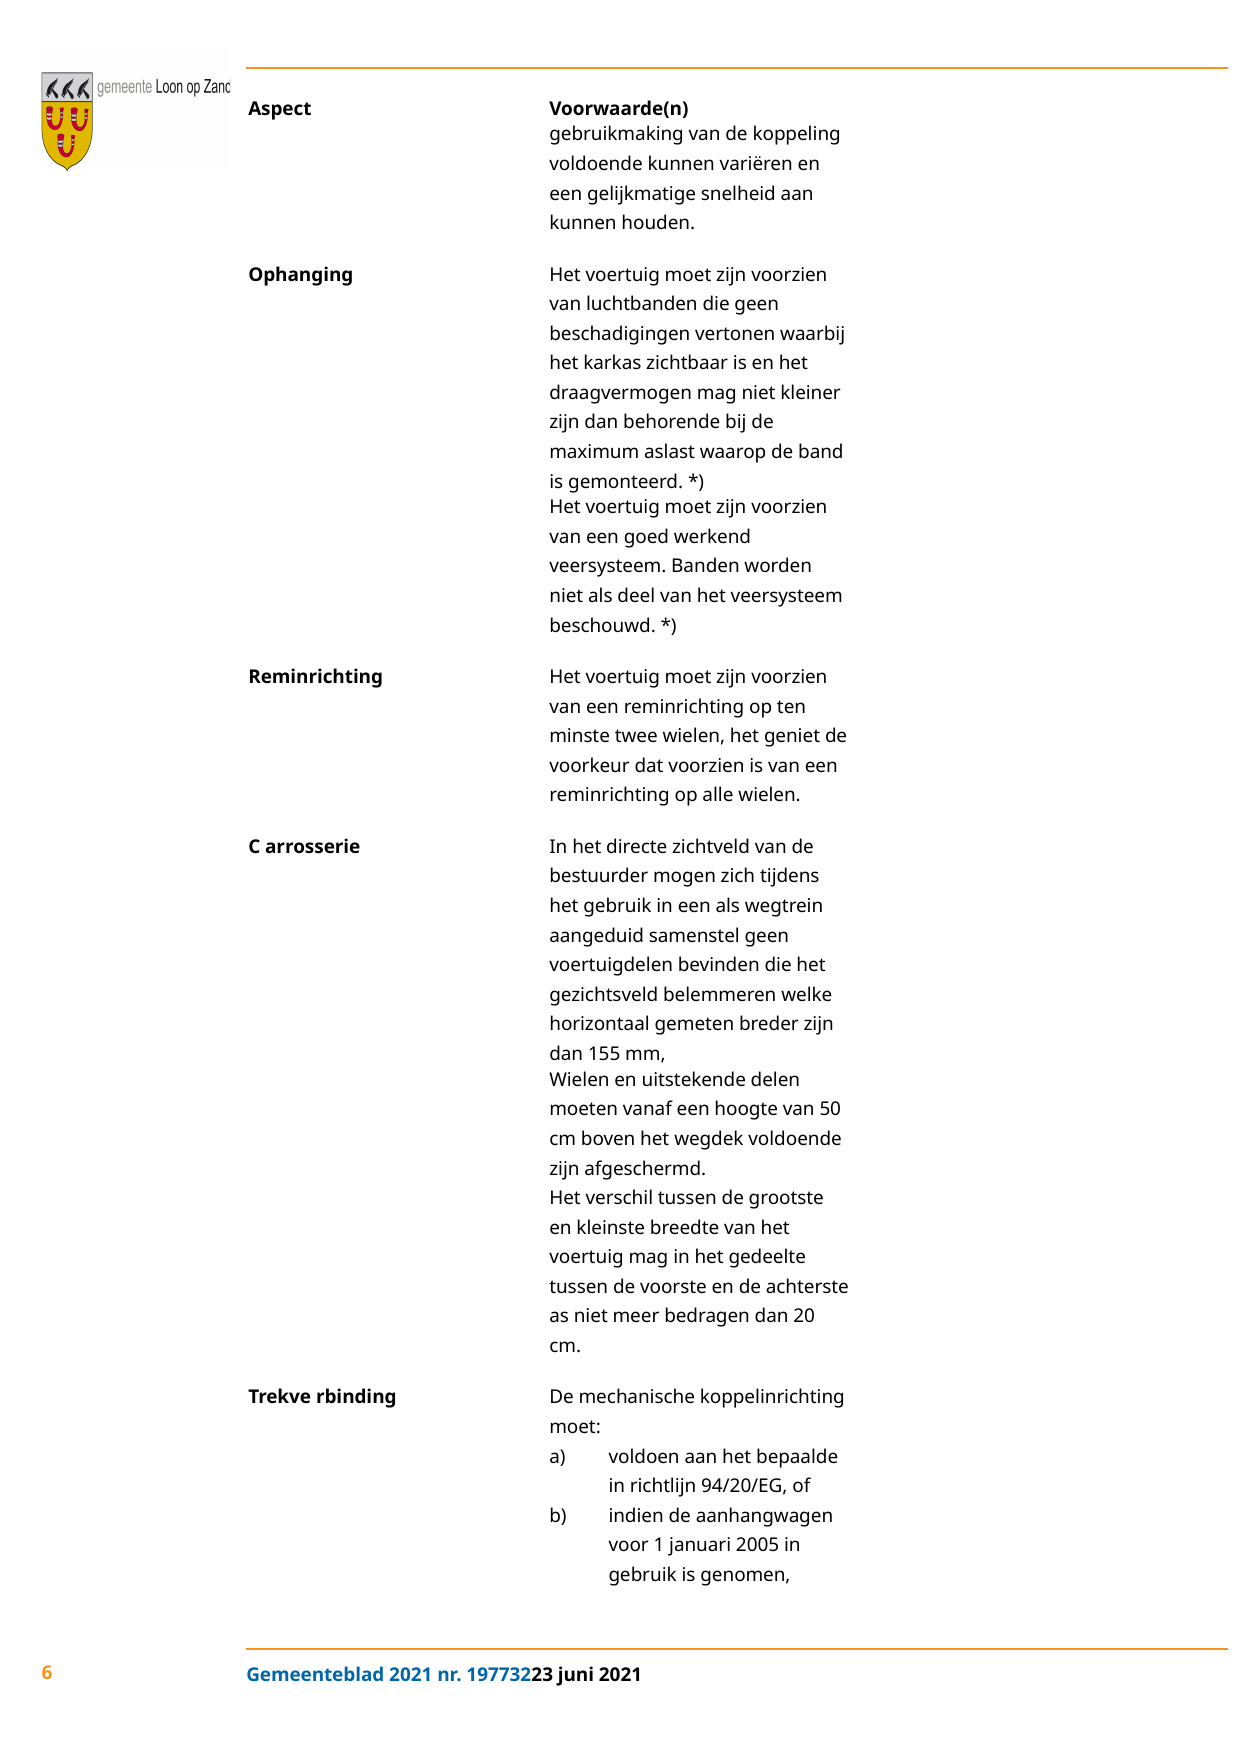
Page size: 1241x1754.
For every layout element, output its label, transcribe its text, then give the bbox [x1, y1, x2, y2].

table_cell [549, 638, 850, 663]
table_cell [850, 261, 1152, 493]
table_cell [248, 808, 549, 833]
table_cell [248, 638, 549, 663]
table_cell [549, 808, 850, 833]
table_cell [850, 808, 1152, 833]
table_cell [850, 235, 1152, 261]
table_cell De mechanische koppelinrichting moet: voldoen aan het bepaalde in richtlijn 94/20/EG, of indien de aanhangwagen voor 1 januari 2005 in gebruik is genomen, [549, 1384, 850, 1587]
table_header Voorwaarde(n) [549, 95, 850, 121]
table_cell [850, 494, 1152, 638]
table_cell [850, 121, 1152, 235]
table_cell Het voertuig moet zijn voorzien van een goed werkend veersysteem. Banden worden niet als deel van het veersysteem beschouwd. *) [549, 494, 850, 638]
picture [41, 47, 231, 172]
table_cell Het voertuig moet zijn voorzien van een reminrichting op ten minste twee wielen, het geniet de voorkeur dat voorzien is van een reminrichting op alle wielen. [549, 663, 850, 807]
table_cell [248, 121, 549, 235]
table_cell [248, 235, 549, 261]
table_cell Trekve rbinding [248, 1384, 549, 1587]
table_cell Ophanging [248, 261, 549, 638]
table_cell [248, 1066, 549, 1358]
table_cell Het voertuig moet zijn voorzien van luchtbanden die geen beschadigingen vertonen waarbij het karkas zichtbaar is en het draagvermogen mag niet kleiner zijn dan behorende bij de maximum aslast waarop de band is gemonteerd. *) [549, 261, 850, 493]
table_cell [850, 833, 1152, 1066]
table_cell [549, 1358, 850, 1384]
table_header [850, 95, 1152, 121]
table_cell [850, 638, 1152, 663]
table_cell [549, 235, 850, 261]
table_cell [850, 663, 1152, 807]
table_cell In het directe zichtveld van de bestuurder mogen zich tijdens het gebruik in een als wegtrein aangeduid samenstel geen voertuigdelen bevinden die het gezichtsveld belemmeren welke horizontaal gemeten breder zijn dan 155 mm, [549, 833, 850, 1066]
table_cell Reminrichting [248, 663, 549, 807]
table_cell Wielen en uitstekende delen moeten vanaf een hoogte van 50 cm boven het wegdek voldoende zijn afgeschermd. Het verschil tussen de grootste en kleinste breedte van het voertuig mag in het gedeelte tussen de voorste en de achterste as niet meer bedragen dan 20 cm. [549, 1066, 850, 1358]
table_cell gebruikmaking van de koppeling voldoende kunnen variëren en een gelijkmatige snelheid aan kunnen houden. [549, 121, 850, 235]
table_cell [248, 1358, 549, 1384]
table_cell [850, 1066, 1152, 1358]
table_cell [850, 1384, 1152, 1587]
table_cell [850, 1358, 1152, 1384]
table_header Aspect [248, 95, 549, 121]
table_cell C arrosserie [248, 833, 549, 1066]
